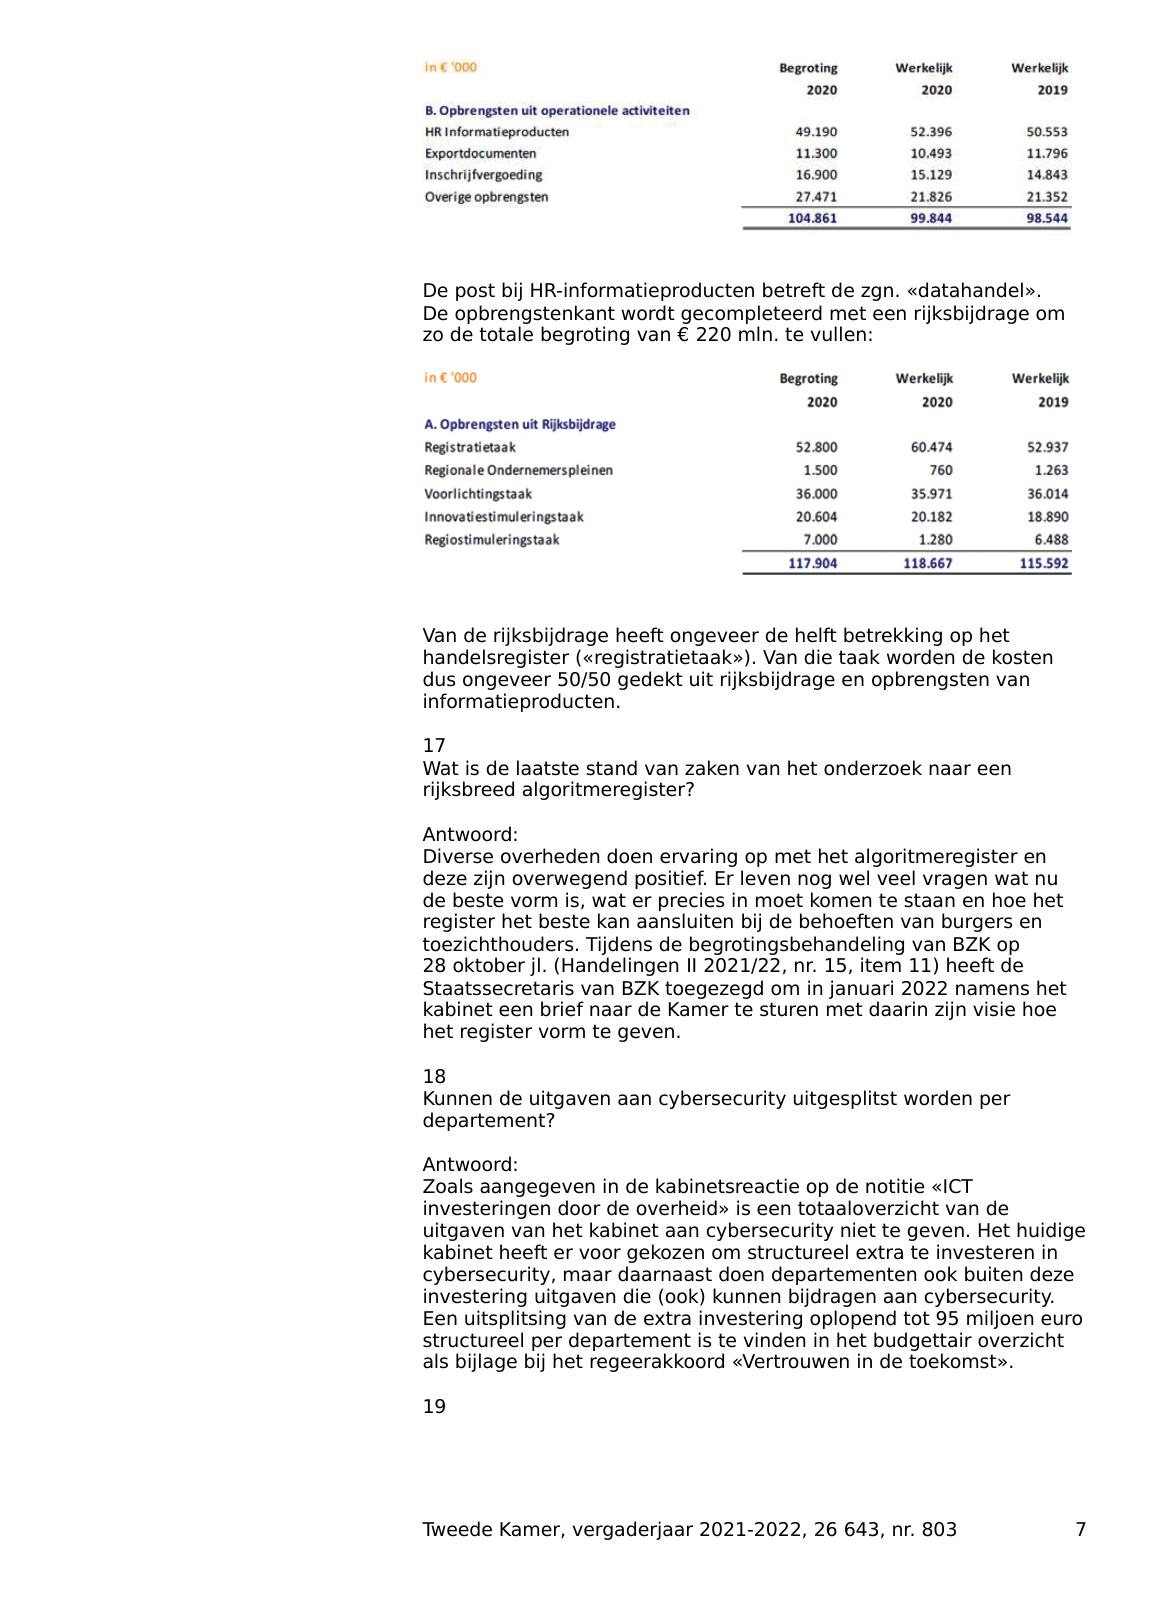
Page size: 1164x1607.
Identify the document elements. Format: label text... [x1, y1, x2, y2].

text Diverse overheden doen ervaring op met het algoritmeregister en deze zijn overwegend positief. Er leven nog wel veel vragen wat nu de beste vorm is, wat er precies in moet komen te staan en hoe het register het beste kan aansluiten bij de behoeften van burgers en toezichthouders. Tijdens de begrotingsbehandeling van BZK op 28 oktober jl. (Handelingen II 2021/22, nr. 15, item 11) heeft de Staatssecretaris van BZK toegezegd om in januari 2022 namens het kabinet een brief naar de Kamer te sturen met daarin zijn visie hoe het register vorm te geven. [422, 846, 1087, 1043]
text 18 [422, 1066, 1087, 1087]
text Van de rijksbijdrage heeft ongeveer de helft betrekking op het handelsregister («registratietaak»). Van die taak worden de kosten dus ongeveer 50/50 gedekt uit rijksbijdrage en opbrengsten van informatieproducten. [422, 625, 1087, 713]
text Antwoord: [422, 1154, 1087, 1176]
text Wat is de laatste stand van zaken van het onderzoek naar een rijksbreed algoritmeregister? [422, 757, 1087, 801]
text 17 [422, 735, 1087, 757]
text De opbrengstenkant wordt gecompleteerd met een rijksbijdrage om zo de totale begroting van € 220 mln. te vullen: [422, 302, 1087, 346]
picture [422, 59, 1072, 237]
text Zoals aangegeven in de kabinetsreactie op de notitie «ICT investeringen door de overheid» is een totaaloverzicht van de uitgaven van het kabinet aan cybersecurity niet te geven. Het huidige kabinet heeft er voor gekozen om structureel extra te investeren in cybersecurity, maar daarnaast doen departementen ook buiten deze investering uitgaven die (ook) kunnen bijdragen aan cybersecurity. Een uitsplitsing van de extra investering oplopend tot 95 miljoen euro structureel per departement is te vinden in het budgettair overzicht als bijlage bij het regeerakkoord «Vertrouwen in de toekomst». [422, 1176, 1087, 1373]
text De post bij HR-informatieproducten betreft de zgn. «datahandel». [422, 280, 1087, 302]
text 19 [422, 1396, 1087, 1418]
text Kunnen de uitgaven aan cybersecurity uitgesplitst worden per departement? [422, 1087, 1087, 1131]
picture [422, 368, 1072, 582]
text Antwoord: [422, 823, 1087, 846]
